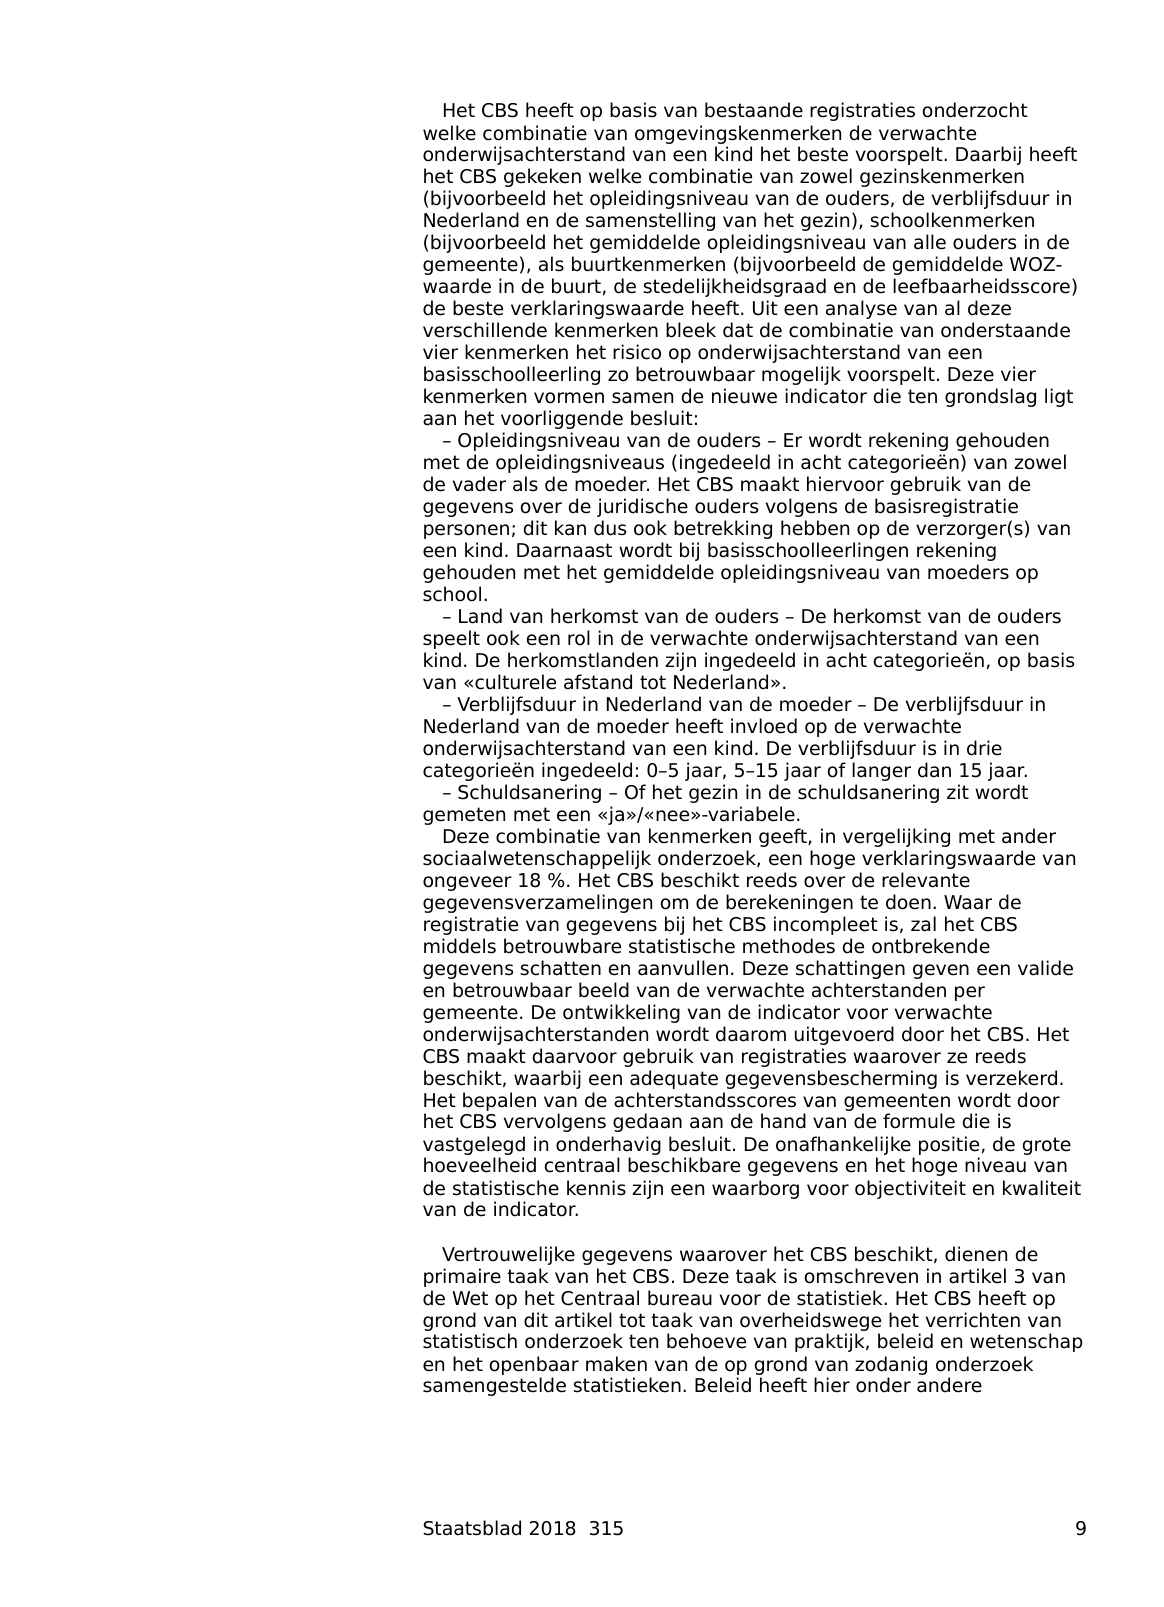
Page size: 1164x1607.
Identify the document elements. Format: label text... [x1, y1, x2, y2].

text – Schuldsanering – Of het gezin in de schuldsanering zit wordt gemeten met een «ja»/«nee»-variabele. [422, 782, 1087, 826]
text – Verblijfsduur in Nederland van de moeder – De verblijfsduur in Nederland van de moeder heeft invloed op de verwachte onderwijsachterstand van een kind. De verblijfsduur is in drie categorieën ingedeeld: 0–5 jaar, 5–15 jaar of langer dan 15 jaar. [422, 694, 1087, 782]
text – Land van herkomst van de ouders – De herkomst van de ouders speelt ook een rol in de verwachte onderwijsachterstand van een kind. De herkomstlanden zijn ingedeeld in acht categorieën, op basis van «culturele afstand tot Nederland». [422, 606, 1087, 694]
text Het CBS heeft op basis van bestaande registraties onderzocht welke combinatie van omgevingskenmerken de verwachte onderwijsachterstand van een kind het beste voorspelt. Daarbij heeft het CBS gekeken welke combinatie van zowel gezinskenmerken (bijvoorbeeld het opleidingsniveau van de ouders, de verblijfsduur in Nederland en de samenstelling van het gezin), schoolkenmerken (bijvoorbeeld het gemiddelde opleidingsniveau van alle ouders in de gemeente), als buurtkenmerken (bijvoorbeeld de gemiddelde WOZ-waarde in de buurt, de stedelijkheidsgraad en de leefbaarheidsscore) de beste verklaringswaarde heeft. Uit een analyse van al deze verschillende kenmerken bleek dat de combinatie van onderstaande vier kenmerken het risico op onderwijsachterstand van een basisschoolleerling zo betrouwbaar mogelijk voorspelt. Deze vier kenmerken vormen samen de nieuwe indicator die ten grondslag ligt aan het voorliggende besluit: [422, 100, 1087, 430]
text – Opleidingsniveau van de ouders – Er wordt rekening gehouden met de opleidingsniveaus (ingedeeld in acht categorieën) van zowel de vader als de moeder. Het CBS maakt hiervoor gebruik van de gegevens over de juridische ouders volgens de basisregistratie personen; dit kan dus ook betrekking hebben op de verzorger(s) van een kind. Daarnaast wordt bij basisschoolleerlingen rekening gehouden met het gemiddelde opleidingsniveau van moeders op school. [422, 430, 1087, 606]
text Vertrouwelijke gegevens waarover het CBS beschikt, dienen de primaire taak van het CBS. Deze taak is omschreven in artikel 3 van de Wet op het Centraal bureau voor de statistiek. Het CBS heeft op grond van dit artikel tot taak van overheidswege het verrichten van statistisch onderzoek ten behoeve van praktijk, beleid en wetenschap en het openbaar maken van de op grond van zodanig onderzoek samengestelde statistieken. Beleid heeft hier onder andere [422, 1243, 1087, 1397]
text Deze combinatie van kenmerken geeft, in vergelijking met ander sociaalwetenschappelijk onderzoek, een hoge verklaringswaarde van ongeveer 18 %. Het CBS beschikt reeds over de relevante gegevensverzamelingen om de berekeningen te doen. Waar de registratie van gegevens bij het CBS incompleet is, zal het CBS middels betrouwbare statistische methodes de ontbrekende gegevens schatten en aanvullen. Deze schattingen geven een valide en betrouwbaar beeld van de verwachte achterstanden per gemeente. De ontwikkeling van de indicator voor verwachte onderwijsachterstanden wordt daarom uitgevoerd door het CBS. Het CBS maakt daarvoor gebruik van registraties waarover ze reeds beschikt, waarbij een adequate gegevensbescherming is verzekerd. Het bepalen van de achterstandsscores van gemeenten wordt door het CBS vervolgens gedaan aan de hand van de formule die is vastgelegd in onderhavig besluit. De onafhankelijke positie, de grote hoeveelheid centraal beschikbare gegevens en het hoge niveau van de statistische kennis zijn een waarborg voor objectiviteit en kwaliteit van de indicator. [422, 826, 1087, 1221]
